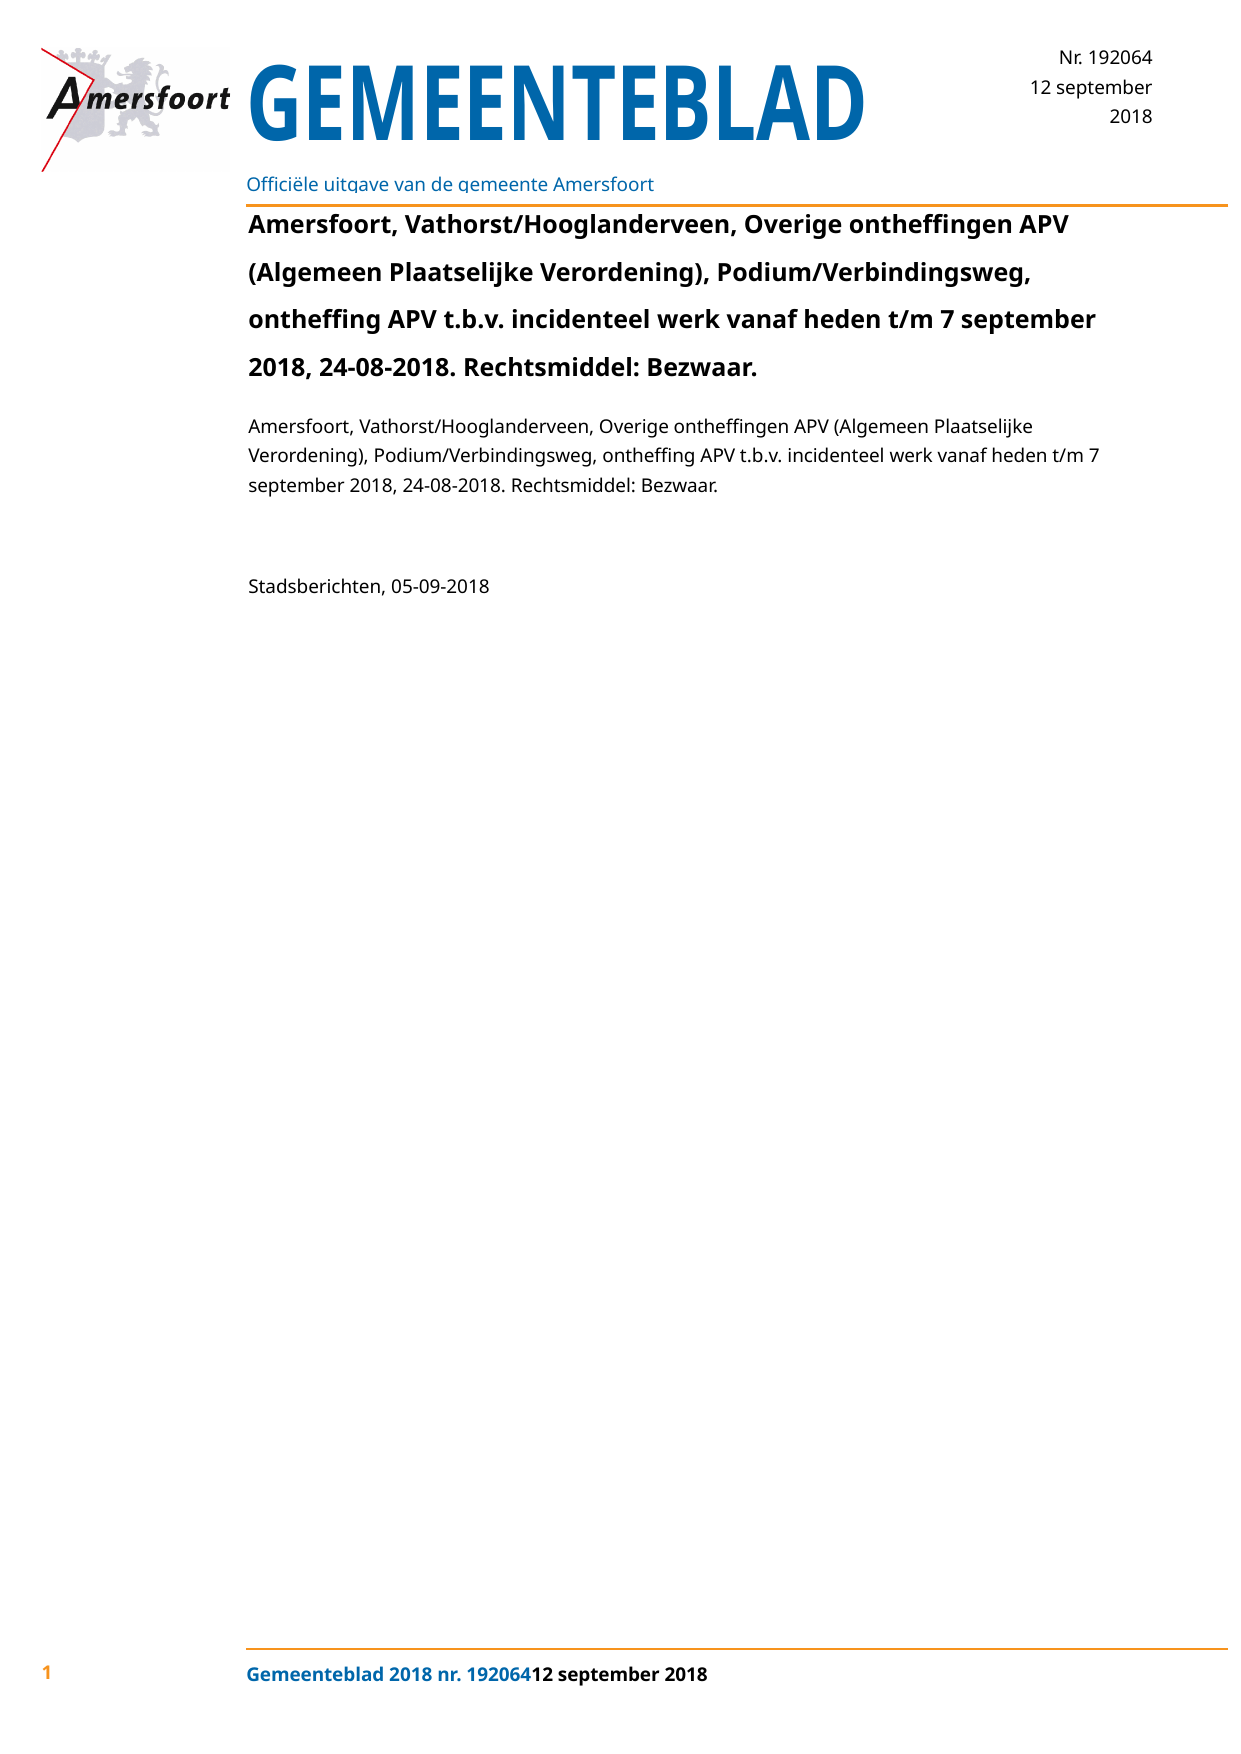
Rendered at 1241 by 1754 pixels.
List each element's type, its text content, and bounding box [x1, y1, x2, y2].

text Amersfoort, Vathorst/Hooglanderveen, Overige ontheffingen APV (Algemeen Plaatselijke Verordening), Podium/Verbindingsweg, ontheffing APV t.b.v. incidenteel werk vanaf heden t/m 7 september 2018, 24-08-2018. Rechtsmiddel: Bezwaar. [248, 207, 1152, 384]
text Stadsberichten, 05-09-2018 [248, 573, 1152, 599]
picture [41, 47, 231, 172]
text Amersfoort, Vathorst/Hooglanderveen, Overige ontheffingen APV (Algemeen Plaatselijke Verordening), Podium/Verbindingsweg, ontheffing APV t.b.v. incidenteel werk vanaf heden t/m 7 september 2018, 24-08-2018. Rechtsmiddel: Bezwaar. [248, 413, 1152, 498]
